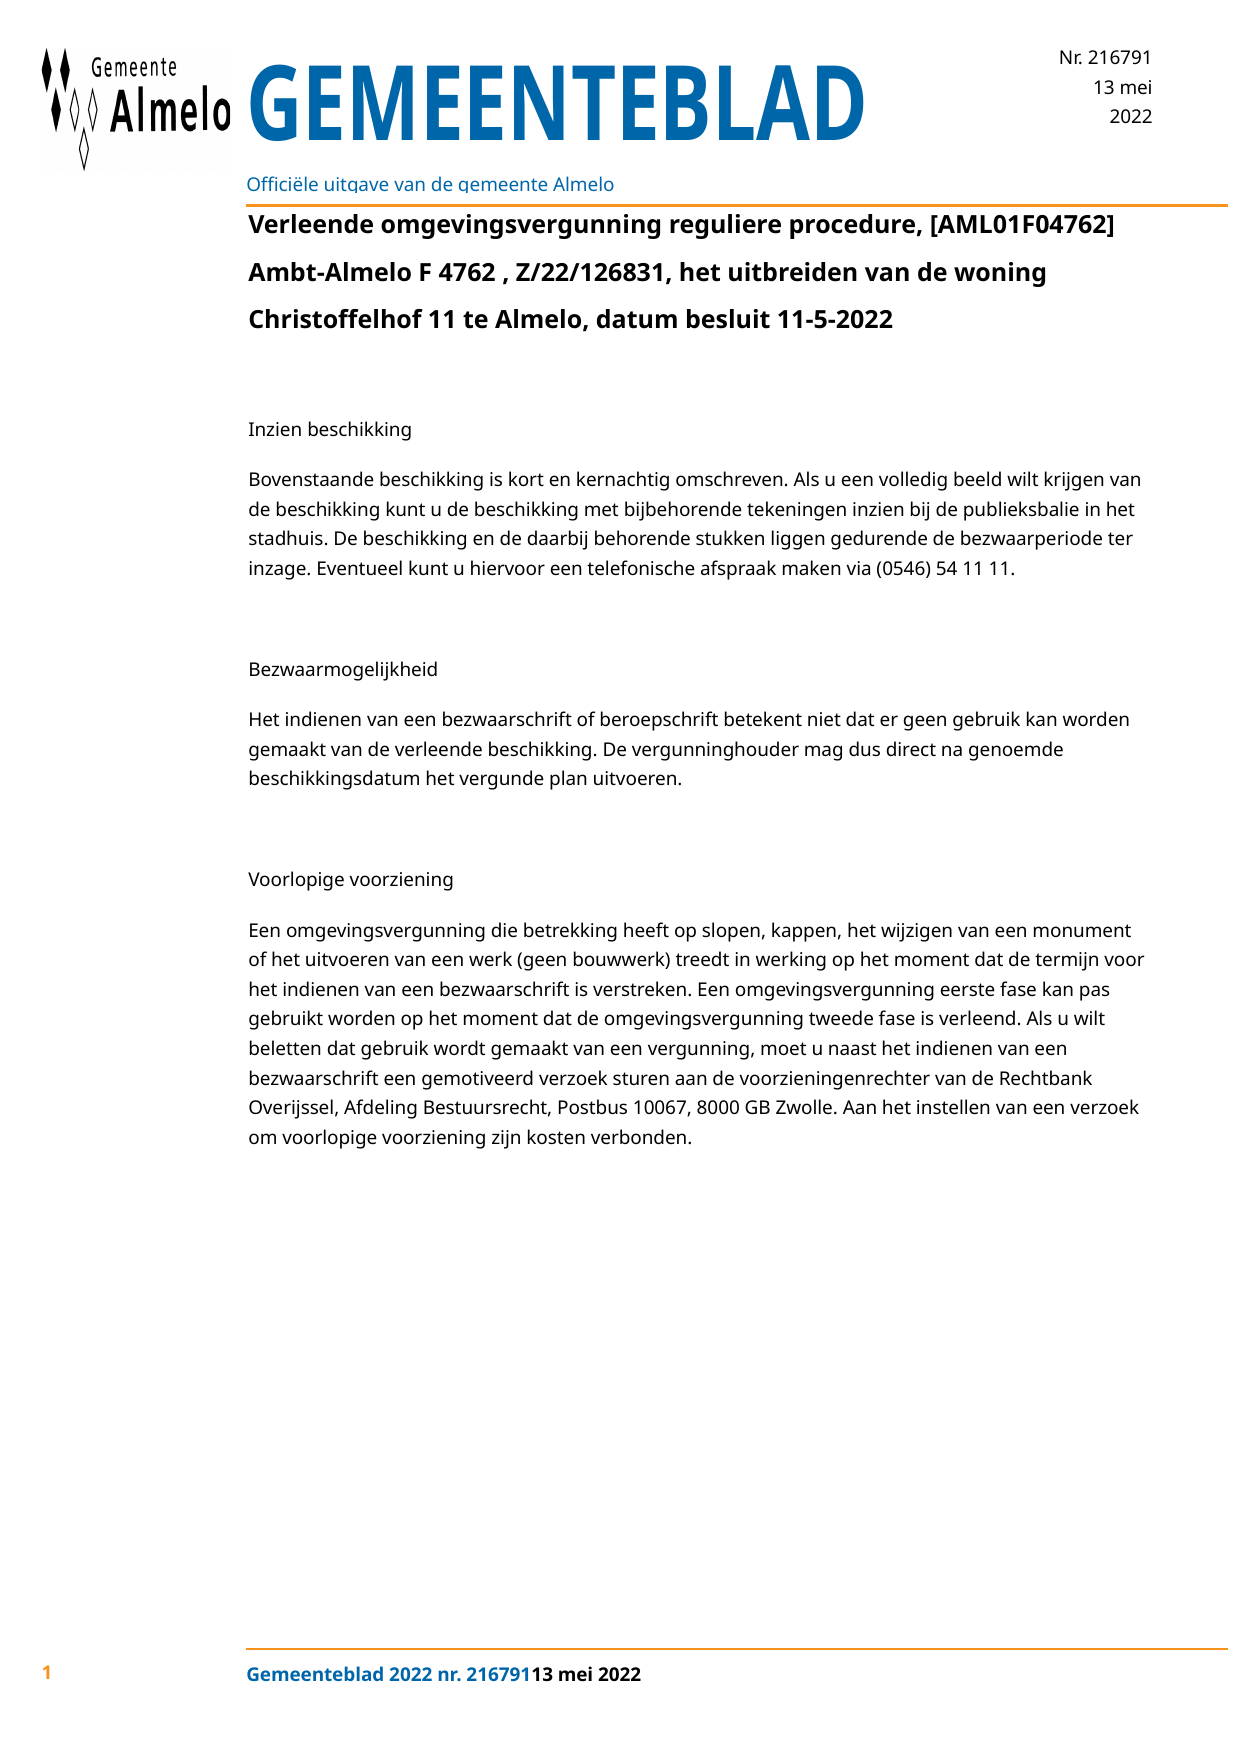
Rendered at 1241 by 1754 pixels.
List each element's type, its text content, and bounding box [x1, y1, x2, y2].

text Verleende omgevingsvergunning reguliere procedure, [AML01F04762] Ambt-Almelo F 4762 , Z/22/126831, het uitbreiden van de woning Christoffelhof 11 te Almelo, datum besluit 11-5-2022 [248, 207, 1152, 336]
text Voorlopige voorziening [248, 866, 1152, 892]
text Inzien beschikking [248, 416, 1152, 442]
picture [41, 47, 231, 172]
text Bezwaarmogelijkheid [248, 656, 1152, 682]
text Een omgevingsvergunning die betrekking heeft op slopen, kappen, het wijzigen van een monument of het uitvoeren van een werk (geen bouwwerk) treedt in werking op het moment dat de termijn voor het indienen van een bezwaarschrift is verstreken. Een omgevingsvergunning eerste fase kan pas gebruikt worden op het moment dat de omgevingsvergunning tweede fase is verleend. Als u wilt beletten dat gebruik wordt gemaakt van een vergunning, moet u naast het indienen van een bezwaarschrift een gemotiveerd verzoek sturen aan de voorzieningenrechter van de Rechtbank Overijssel, Afdeling Bestuursrecht, Postbus 10067, 8000 GB Zwolle. Aan het instellen van een verzoek om voorlopige voorziening zijn kosten verbonden. [248, 917, 1152, 1149]
text Bovenstaande beschikking is kort en kernachtig omschreven. Als u een volledig beeld wilt krijgen van de beschikking kunt u de beschikking met bijbehorende tekeningen inzien bij de publieksbalie in het stadhuis. De beschikking en de daarbij behorende stukken liggen gedurende de bezwaarperiode ter inzage. Eventueel kunt u hiervoor een telefonische afspraak maken via (0546) 54 11 11. [248, 466, 1152, 581]
text Het indienen van een bezwaarschrift of beroepschrift betekent niet dat er geen gebruik kan worden gemaakt van de verleende beschikking. De vergunninghouder mag dus direct na genoemde beschikkingsdatum het vergunde plan uitvoeren. [248, 706, 1152, 791]
